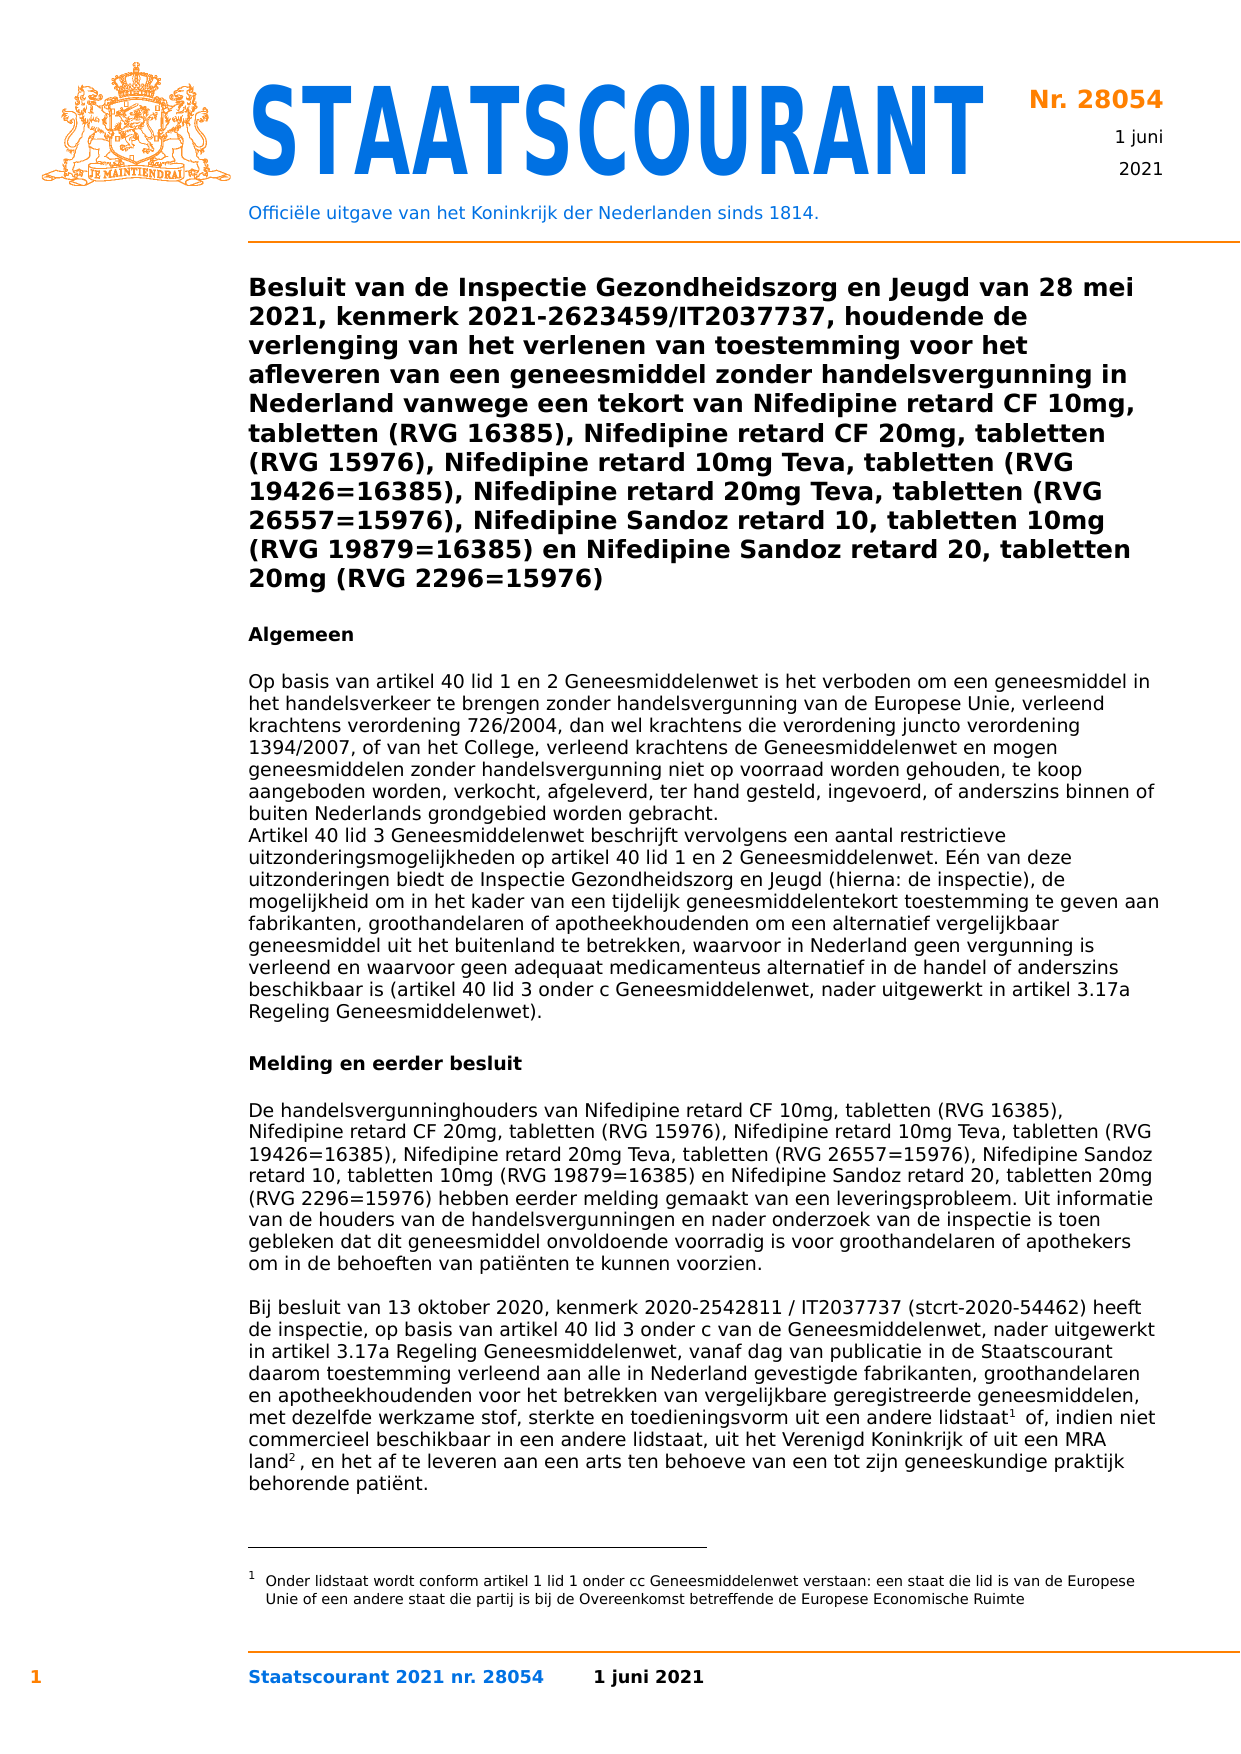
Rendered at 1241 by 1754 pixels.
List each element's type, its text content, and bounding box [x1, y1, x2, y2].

text Artikel 40 lid 3 Geneesmiddelenwet beschrijft vervolgens een aantal restrictieve uitzonderingsmogelijkheden op artikel 40 lid 1 en 2 Geneesmiddelenwet. Eén van deze uitzonderingen biedt de Inspectie Gezondheidszorg en Jeugd (hierna: de inspectie), de mogelijkheid om in het kader van een tijdelijk geneesmiddelentekort toestemming te geven aan fabrikanten, groothandelaren of apotheekhoudenden om een alternatief vergelijkbaar geneesmiddel uit het buitenland te betrekken, waarvoor in Nederland geen vergunning is verleend en waarvoor geen adequaat medicamenteus alternatief in de handel of anderszins beschikbaar is (artikel 40 lid 3 onder c Geneesmiddelenwet, nader uitgewerkt in artikel 3.17a Regeling Geneesmiddelenwet). [248, 825, 1163, 1022]
subtitle Algemeen [248, 624, 1163, 646]
subtitle Besluit van de Inspectie Gezondheidszorg en Jeugd van 28 mei 2021, kenmerk 2021-2623459/IT2037737, houdende de verlenging van het verlenen van toestemming voor het afleveren van een geneesmiddel zonder handelsvergunning in Nederland vanwege een tekort van Nifedipine retard CF 10mg, tabletten (RVG 16385), Nifedipine retard CF 20mg, tabletten (RVG 15976), Nifedipine retard 10mg Teva, tabletten (RVG 19426=16385), Nifedipine retard 20mg Teva, tabletten (RVG 26557=15976), Nifedipine Sandoz retard 10, tabletten 10mg (RVG 19879=16385) en Nifedipine Sandoz retard 20, tabletten 20mg (RVG 2296=15976) [248, 273, 1163, 594]
table_header Nr. 28054 [998, 62, 1240, 121]
text Bij besluit van 13 oktober 2020, kenmerk 2020-2542811 / IT2037737 (stcrt-2020-54462) heeft de inspectie, op basis van artikel 40 lid 3 onder c van de Geneesmiddelenwet, nader uitgewerkt in artikel 3.17a Regeling Geneesmiddelenwet, vanaf dag van publicatie in de Staatscourant daarom toestemming verleend aan alle in Nederland gevestigde fabrikanten, groothandelaren en apotheekhoudenden voor het betrekken van vergelijkbare geregistreerde geneesmiddelen, met dezelfde werkzame stof, sterkte en toedieningsvorm uit een andere lidstaat of, indien niet commercieel beschikbaar in een andere lidstaat, uit het Verenigd Koninkrijk of uit een MRA land, en het af te leveren aan een arts ten behoeve van een tot zijn geneeskundige praktijk behorende patiënt. [248, 1297, 1163, 1495]
table_cell 2021 [998, 153, 1240, 203]
table_header [25, 62, 248, 241]
picture [41, 62, 231, 186]
subtitle Melding en eerder besluit [248, 1052, 1163, 1074]
table_cell Officiële uitgave van het Koninkrijk der Nederlanden sinds 1814. [248, 203, 1240, 241]
table_header STAATSCOURANT [248, 62, 998, 203]
table_cell 1 juni [998, 121, 1240, 153]
text Onder lidstaat wordt conform artikel 1 lid 1 onder cc Geneesmiddelenwet verstaan: een staat die lid is van de Europese Unie of een andere staat die partij is bij de Overeenkomst betreffende de Europese Economische Ruimte [248, 1569, 1163, 1608]
text Op basis van artikel 40 lid 1 en 2 Geneesmiddelenwet is het verboden om een geneesmiddel in het handelsverkeer te brengen zonder handelsvergunning van de Europese Unie, verleend krachtens verordening 726/2004, dan wel krachtens die verordening juncto verordening 1394/2007, of van het College, verleend krachtens de Geneesmiddelenwet en mogen geneesmiddelen zonder handelsvergunning niet op voorraad worden gehouden, te koop aangeboden worden, verkocht, afgeleverd, ter hand gesteld, ingevoerd, of anderszins binnen of buiten Nederlands grondgebied worden gebracht. [248, 671, 1163, 825]
text De handelsvergunninghouders van Nifedipine retard CF 10mg, tabletten (RVG 16385), Nifedipine retard CF 20mg, tabletten (RVG 15976), Nifedipine retard 10mg Teva, tabletten (RVG 19426=16385), Nifedipine retard 20mg Teva, tabletten (RVG 26557=15976), Nifedipine Sandoz retard 10, tabletten 10mg (RVG 19879=16385) en Nifedipine Sandoz retard 20, tabletten 20mg (RVG 2296=15976) hebben eerder melding gemaakt van een leveringsprobleem. Uit informatie van de houders van de handelsvergunningen en nader onderzoek van de inspectie is toen gebleken dat dit geneesmiddel onvoldoende voorradig is voor groothandelaren of apothekers om in de behoeften van patiënten te kunnen voorzien. [248, 1099, 1163, 1275]
